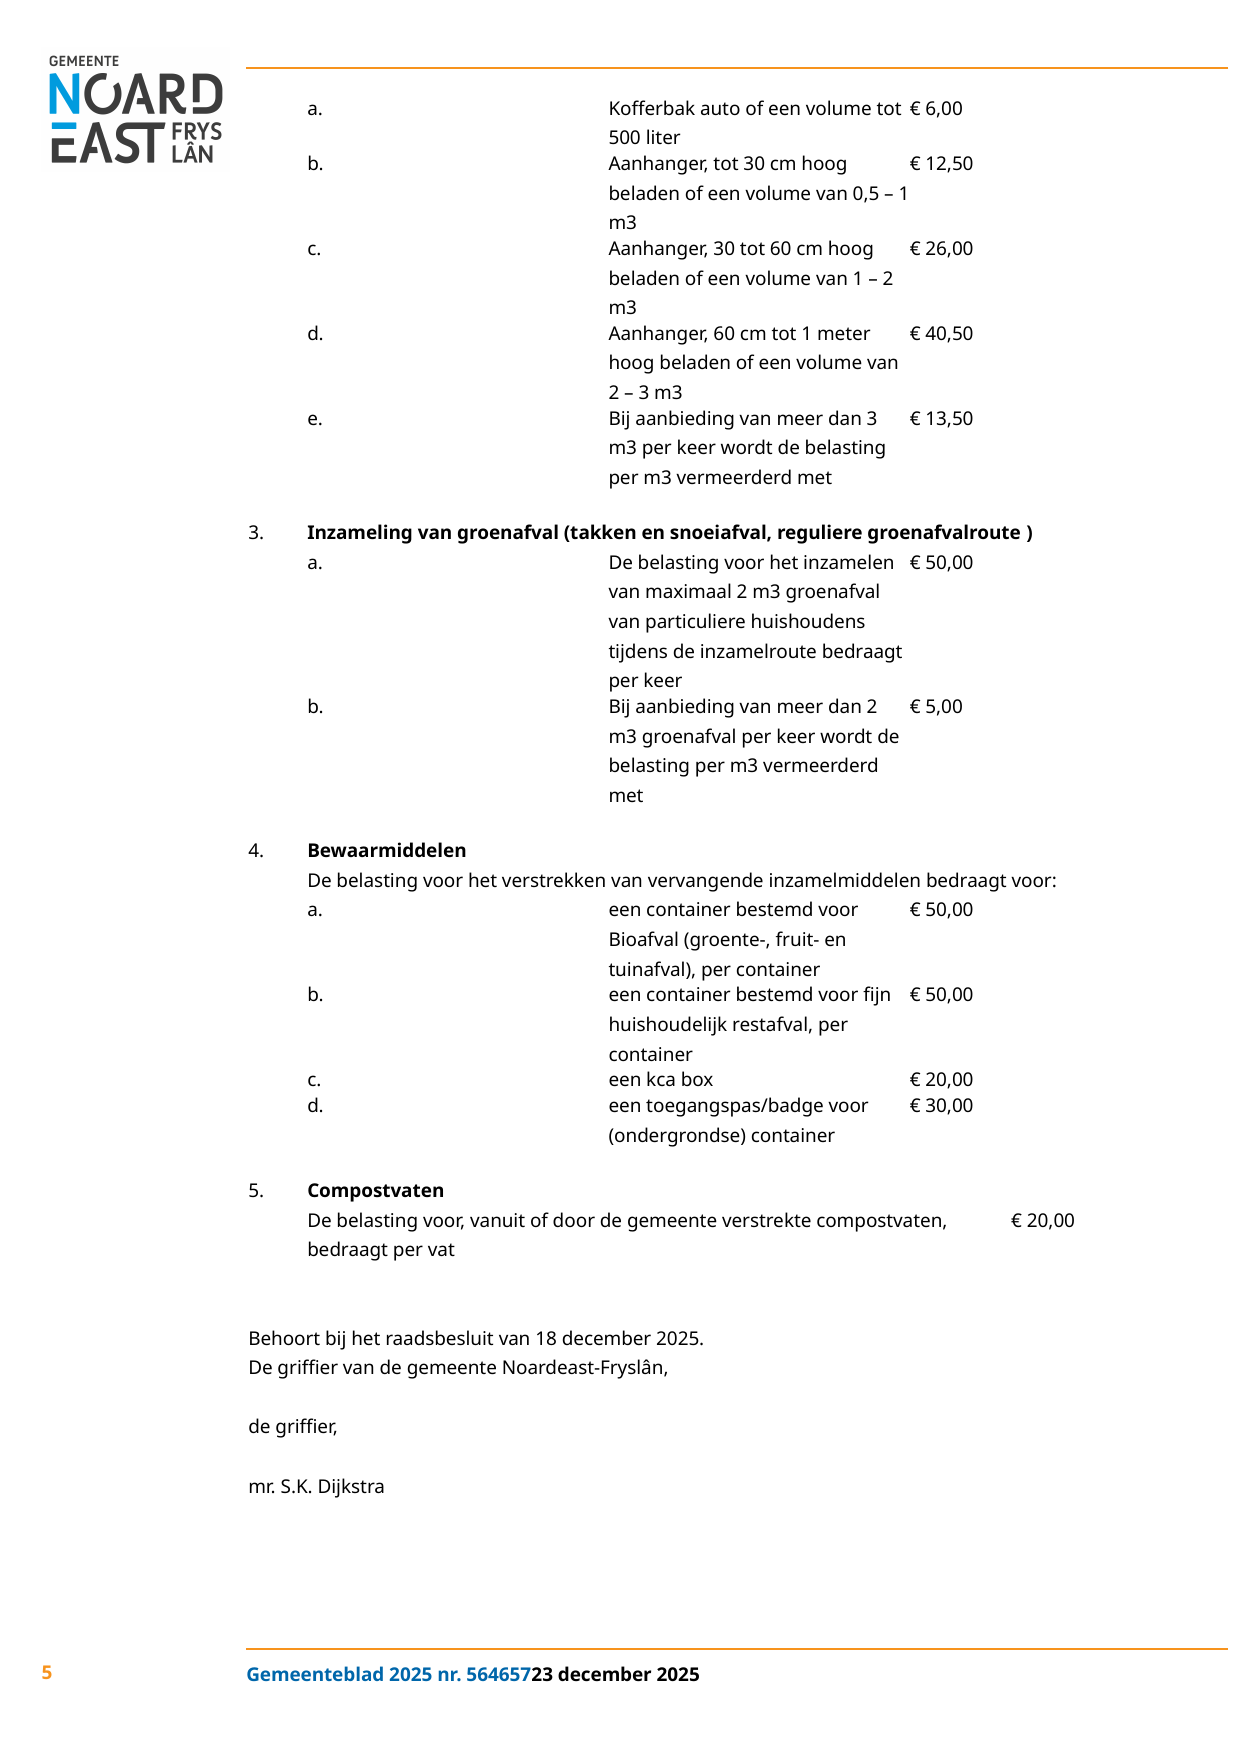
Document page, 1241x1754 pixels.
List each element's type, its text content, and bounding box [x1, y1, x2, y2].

list Compostvaten [248, 1177, 1152, 1203]
table_cell Bij aanbieding van meer dan 3 m3 per keer wordt de belasting per m3 vermeerderd met [608, 405, 909, 490]
table_header De belasting voor, vanuit of door de gemeente verstrekte compostvaten, bedraagt per vat [307, 1207, 1011, 1262]
list Bewaarmiddelen [248, 837, 1152, 863]
table_header € 6,00 [910, 95, 1211, 150]
table_header a. [307, 549, 608, 693]
table_cell Aanhanger, tot 30 cm hoog beladen of een volume van 0,5 – 1 m3 [608, 150, 909, 235]
table_header a. [307, 95, 608, 150]
table_cell b. [307, 982, 608, 1066]
table_cell b. [307, 693, 608, 808]
table_cell een toegangspas/badge voor (ondergrondse) container [608, 1092, 909, 1147]
table_cell d. [307, 1092, 608, 1147]
table_cell Aanhanger, 60 cm tot 1 meter hoog beladen of een volume van 2 – 3 m3 [608, 320, 909, 405]
table_header Kofferbak auto of een volume tot 500 liter [608, 95, 909, 150]
table_cell d. [307, 320, 608, 405]
table_header € 20,00 [1011, 1207, 1211, 1262]
table_cell € 30,00 [910, 1092, 1211, 1147]
table_cell € 20,00 [910, 1066, 1211, 1092]
table_cell Bij aanbieding van meer dan 2 m3 groenafval per keer wordt de belasting per m3 vermeerderd met [608, 693, 909, 808]
table_cell € 50,00 [910, 982, 1211, 1066]
picture [41, 47, 231, 172]
table_cell € 5,00 [910, 693, 1211, 808]
text De griffier van de gemeente Noardeast-Fryslân, [248, 1354, 1152, 1380]
table_header a. [307, 897, 608, 982]
table_cell € 13,50 [910, 405, 1211, 490]
text mr. S.K. Dijkstra [248, 1473, 1152, 1499]
table_cell b. [307, 150, 608, 235]
table_cell een container bestemd voor fijn huishoudelijk restafval, per container [608, 982, 909, 1066]
table_cell e. [307, 405, 608, 490]
list Inzameling van groenafval (takken en snoeiafval, reguliere groenafvalroute ) [248, 519, 1152, 545]
table_cell € 26,00 [910, 235, 1211, 320]
list De belasting voor het verstrekken van vervangende inzamelmiddelen bedraagt voor: [248, 867, 1152, 893]
table_cell c. [307, 1066, 608, 1092]
text Behoort bij het raadsbesluit van 18 december 2025. [248, 1325, 1152, 1351]
table_cell een kca box [608, 1066, 909, 1092]
table_header De belasting voor het inzamelen van maximaal 2 m3 groenafval van particuliere huishoudens tijdens de inzamelroute bedraagt per keer [608, 549, 909, 693]
table_header € 50,00 [910, 897, 1211, 982]
table_cell c. [307, 235, 608, 320]
table_cell € 40,50 [910, 320, 1211, 405]
table_cell Aanhanger, 30 tot 60 cm hoog beladen of een volume van 1 – 2 m3 [608, 235, 909, 320]
table_cell € 12,50 [910, 150, 1211, 235]
table_header een container bestemd voor Bioafval (groente-, fruit- en tuinafval), per container [608, 897, 909, 982]
text de griffier, [248, 1414, 1152, 1439]
table_header € 50,00 [910, 549, 1211, 693]
